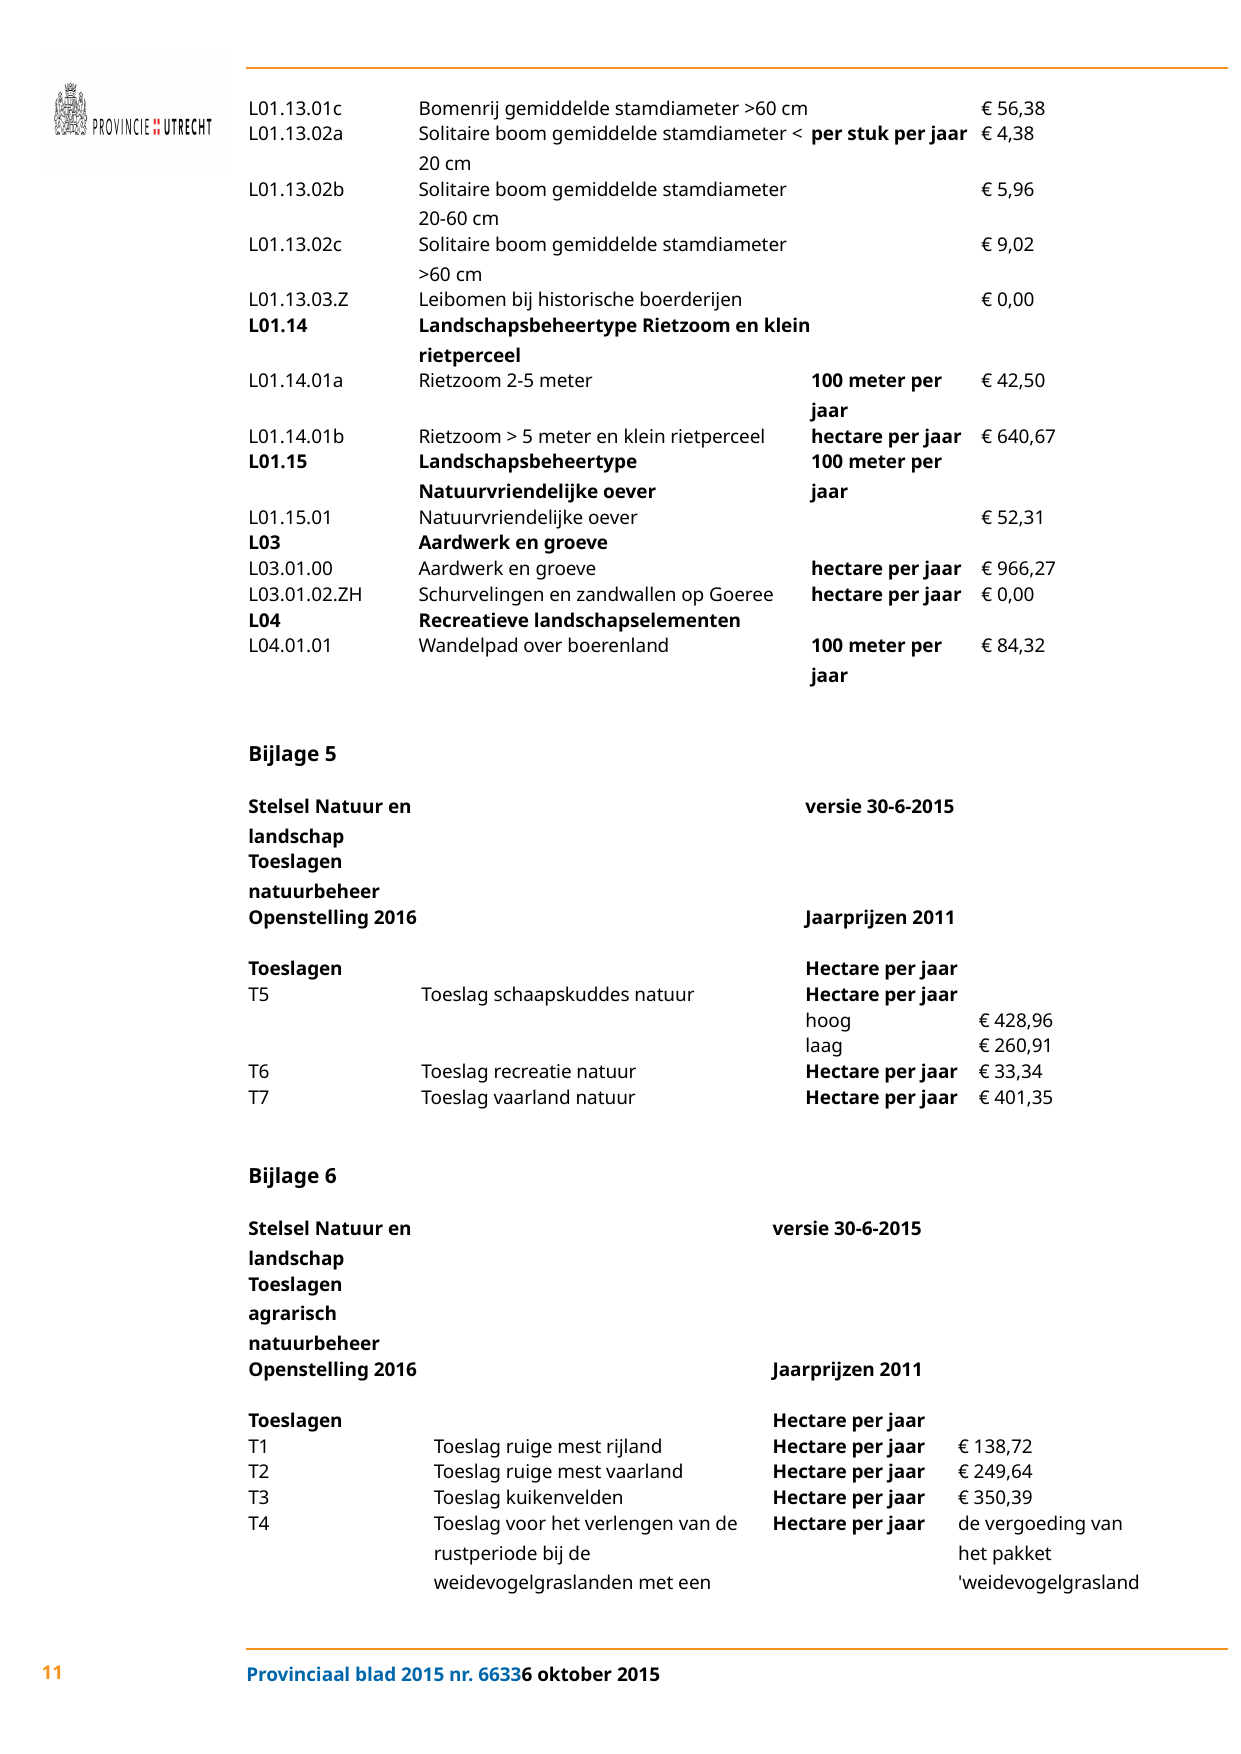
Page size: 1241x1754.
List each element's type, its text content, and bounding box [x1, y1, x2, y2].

table_cell Toeslag ruige mest vaarland [434, 1459, 772, 1484]
table_cell € 0,00 [981, 581, 1152, 607]
table_cell [805, 930, 978, 956]
table_cell Natuurvriendelijke oever [418, 504, 811, 529]
table_cell [434, 1271, 772, 1356]
table_header Stelsel Natuur en landschap [248, 794, 421, 849]
table_cell [979, 981, 1152, 1007]
table_cell Toeslagen natuurbeheer [248, 849, 421, 904]
table_cell de vergoeding van het pakket 'weidevogelgrasland [958, 1510, 1152, 1595]
table_cell [421, 1033, 805, 1058]
table_cell € 33,34 [979, 1059, 1152, 1084]
table_cell L03 [248, 530, 418, 555]
table_cell Hectare per jaar [773, 1407, 958, 1433]
table_cell hectare per jaar [811, 555, 981, 581]
table_header versie 30-6-2015 [805, 794, 978, 849]
table_cell [811, 504, 981, 529]
table_cell Bomenrij gemiddelde stamdiameter >60 cm [418, 95, 811, 121]
table_cell [805, 849, 978, 904]
table_cell L04.01.01 [248, 633, 418, 688]
table_cell € 260,91 [979, 1033, 1152, 1058]
table_cell 100 meter per jaar [811, 368, 981, 423]
table_cell [981, 607, 1152, 632]
table_cell [979, 956, 1152, 981]
table_cell Jaarprijzen 2011 [773, 1356, 958, 1381]
table_cell Schurvelingen en zandwallen op Goeree [418, 581, 811, 607]
table_cell [811, 286, 981, 312]
table_cell Toeslagen [248, 1407, 433, 1433]
table_cell [248, 1007, 421, 1033]
table_cell Openstelling 2016 [248, 904, 421, 930]
table_cell € 249,64 [958, 1459, 1152, 1484]
table_cell [434, 1407, 772, 1433]
table_cell L01.14.01b [248, 423, 418, 448]
table_cell T5 [248, 981, 421, 1007]
table_cell L01.14 [248, 312, 418, 367]
table_header [421, 794, 805, 849]
table_cell L01.14.01a [248, 368, 418, 423]
table_cell T6 [248, 1059, 421, 1084]
table_cell [421, 904, 805, 930]
table_cell Landschapsbeheertype Rietzoom en klein rietperceel [418, 312, 811, 367]
table_cell € 52,31 [981, 504, 1152, 529]
table_cell [811, 530, 981, 555]
table_cell Wandelpad over boerenland [418, 633, 811, 688]
table_cell L03.01.02.ZH [248, 581, 418, 607]
table_cell [421, 849, 805, 904]
table_cell L01.15.01 [248, 504, 418, 529]
table_cell [773, 1271, 958, 1356]
table_header [434, 1216, 772, 1271]
table_cell [248, 930, 421, 956]
text Bijlage 5 [248, 739, 1152, 768]
table_cell T1 [248, 1433, 433, 1459]
table_cell [811, 95, 981, 121]
table_cell [981, 530, 1152, 555]
table_cell [811, 176, 981, 231]
table_header versie 30-6-2015 [773, 1216, 958, 1271]
table_cell [811, 312, 981, 367]
table_cell Solitaire boom gemiddelde stamdiameter < 20 cm [418, 121, 811, 176]
table_cell [434, 1381, 772, 1407]
table_cell Landschapsbeheertype Natuurvriendelijke oever [418, 449, 811, 504]
table_cell T2 [248, 1459, 433, 1484]
table_cell Toeslag ruige mest rijland [434, 1433, 772, 1459]
table_cell Recreatieve landschapselementen [418, 607, 811, 632]
table_cell [248, 1033, 421, 1058]
table_cell Rietzoom 2-5 meter [418, 368, 811, 423]
table_cell € 5,96 [981, 176, 1152, 231]
table_cell Aardwerk en groeve [418, 530, 811, 555]
table_cell Toeslag recreatie natuur [421, 1059, 805, 1084]
table_cell [773, 1381, 958, 1407]
table_cell € 138,72 [958, 1433, 1152, 1459]
table_cell € 401,35 [979, 1084, 1152, 1110]
table_cell Hectare per jaar [805, 1084, 978, 1110]
table_cell L01.13.02c [248, 231, 418, 286]
table_cell [248, 1381, 433, 1407]
table_cell € 428,96 [979, 1007, 1152, 1033]
table_cell [958, 1407, 1152, 1433]
table_cell € 56,38 [981, 95, 1152, 121]
table_cell hectare per jaar [811, 581, 981, 607]
table_cell Solitaire boom gemiddelde stamdiameter >60 cm [418, 231, 811, 286]
table_cell [811, 607, 981, 632]
table_cell [811, 231, 981, 286]
table_cell € 350,39 [958, 1484, 1152, 1510]
table_cell L04 [248, 607, 418, 632]
table_cell L01.15 [248, 449, 418, 504]
table_cell Hectare per jaar [773, 1433, 958, 1459]
table_header Stelsel Natuur en landschap [248, 1216, 433, 1271]
table_cell T3 [248, 1484, 433, 1510]
table_cell L01.13.02a [248, 121, 418, 176]
text Bijlage 6 [248, 1161, 1152, 1190]
table_cell Hectare per jaar [773, 1510, 958, 1595]
table_cell Hectare per jaar [805, 1059, 978, 1084]
table_cell L01.13.01c [248, 95, 418, 121]
table_cell € 640,67 [981, 423, 1152, 448]
table_cell L03.01.00 [248, 555, 418, 581]
table_cell T7 [248, 1084, 421, 1110]
table_cell T4 [248, 1510, 433, 1595]
table_cell Toeslag kuikenvelden [434, 1484, 772, 1510]
table_cell € 84,32 [981, 633, 1152, 688]
table_cell Openstelling 2016 [248, 1356, 433, 1381]
table_cell [981, 312, 1152, 367]
table_cell Toeslag schaapskuddes natuur [421, 981, 805, 1007]
table_cell [421, 1007, 805, 1033]
table_cell € 0,00 [981, 286, 1152, 312]
table_cell Leibomen bij historische boerderijen [418, 286, 811, 312]
table_cell [958, 1381, 1152, 1407]
table_cell [421, 956, 805, 981]
table_cell Toeslagen [248, 956, 421, 981]
table_cell [434, 1356, 772, 1381]
table_cell hectare per jaar [811, 423, 981, 448]
table_cell Hectare per jaar [773, 1459, 958, 1484]
table_cell Hectare per jaar [805, 981, 978, 1007]
table_cell 100 meter per jaar [811, 449, 981, 504]
table_cell Aardwerk en groeve [418, 555, 811, 581]
table_cell Toeslag voor het verlengen van de rustperiode bij de weidevogelgraslanden met een [434, 1510, 772, 1595]
table_cell € 966,27 [981, 555, 1152, 581]
table_cell Rietzoom > 5 meter en klein rietperceel [418, 423, 811, 448]
table_cell € 42,50 [981, 368, 1152, 423]
table_cell € 4,38 [981, 121, 1152, 176]
table_cell [421, 930, 805, 956]
table_cell 100 meter per jaar [811, 633, 981, 688]
table_cell Hectare per jaar [773, 1484, 958, 1510]
table_cell [981, 449, 1152, 504]
table_cell Solitaire boom gemiddelde stamdiameter 20-60 cm [418, 176, 811, 231]
table_cell € 9,02 [981, 231, 1152, 286]
table_cell hoog [805, 1007, 978, 1033]
table_cell Jaarprijzen 2011 [805, 904, 978, 930]
table_cell L01.13.03.Z [248, 286, 418, 312]
table_cell Hectare per jaar [805, 956, 978, 981]
table_cell Toeslagen agrarisch natuurbeheer [248, 1271, 433, 1356]
table_cell laag [805, 1033, 978, 1058]
table_cell [979, 930, 1152, 956]
table_cell L01.13.02b [248, 176, 418, 231]
table_cell per stuk per jaar [811, 121, 981, 176]
table_cell Toeslag vaarland natuur [421, 1084, 805, 1110]
picture [41, 47, 231, 172]
